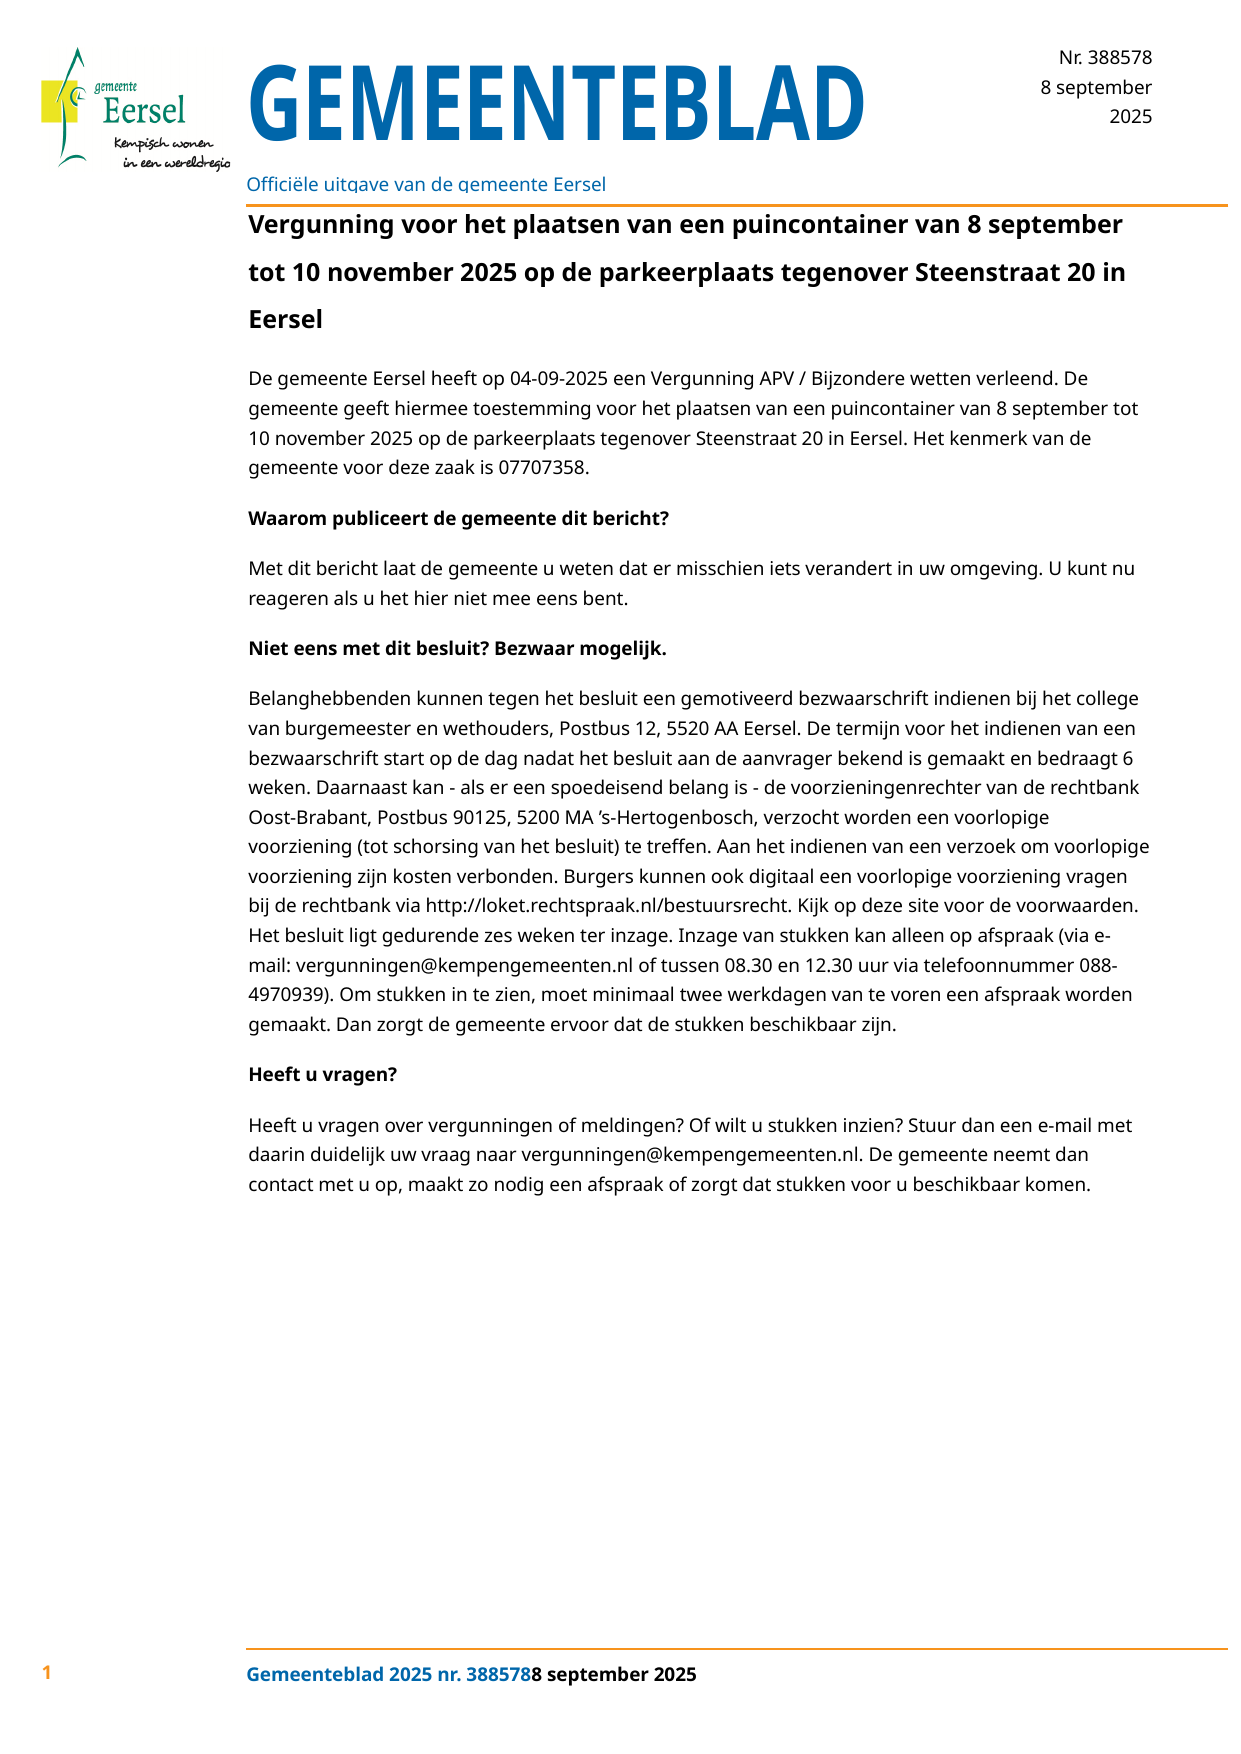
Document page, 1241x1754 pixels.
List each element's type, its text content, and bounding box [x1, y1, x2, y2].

text Waarom publiceert de gemeente dit bericht? [248, 505, 1152, 530]
text Heeft u vragen? [248, 1061, 1152, 1087]
text Met dit bericht laat de gemeente u weten dat er misschien iets verandert in uw omgeving. U kunt nu reageren als u het hier niet mee eens bent. [248, 555, 1152, 610]
text De gemeente Eersel heeft op 04-09-2025 een Vergunning APV / Bijzondere wetten verleend. De gemeente geeft hiermee toestemming voor het plaatsen van een puincontainer van 8 september tot 10 november 2025 op de parkeerplaats tegenover Steenstraat 20 in Eersel. Het kenmerk van de gemeente voor deze zaak is 07707358. [248, 366, 1152, 480]
text Heeft u vragen over vergunningen of meldingen? Of wilt u stukken inzien? Stuur dan een e-mail met daarin duidelijk uw vraag naar vergunningen@kempengemeenten.nl. De gemeente neemt dan contact met u op, maakt zo nodig een afspraak of zorgt dat stukken voor u beschikbaar komen. [248, 1112, 1152, 1197]
picture [41, 47, 231, 172]
text Niet eens met dit besluit? Bezwaar mogelijk. [248, 635, 1152, 661]
text Belanghebbenden kunnen tegen het besluit een gemotiveerd bezwaarschrift indienen bij het college van burgemeester en wethouders, Postbus 12, 5520 AA Eersel. De termijn voor het indienen van een bezwaarschrift start op de dag nadat het besluit aan de aanvrager bekend is gemaakt en bedraagt 6 weken. Daarnaast kan - als er een spoedeisend belang is - de voorzieningenrechter van de rechtbank Oost-Brabant, Postbus 90125, 5200 MA ’s-Hertogenbosch, verzocht worden een voorlopige voorziening (tot schorsing van het besluit) te treffen. Aan het indienen van een verzoek om voorlopige voorziening zijn kosten verbonden. Burgers kunnen ook digitaal een voorlopige voorziening vragen bij de rechtbank via http://loket.rechtspraak.nl/bestuursrecht. Kijk op deze site voor de voorwaarden. Het besluit ligt gedurende zes weken ter inzage. Inzage van stukken kan alleen op afspraak (via e-mail: vergunningen@kempengemeenten.nl of tussen 08.30 en 12.30 uur via telefoonnummer 088-4970939). Om stukken in te zien, moet minimaal twee werkdagen van te voren een afspraak worden gemaakt. Dan zorgt de gemeente ervoor dat de stukken beschikbaar zijn. [248, 686, 1152, 1037]
text Vergunning voor het plaatsen van een puincontainer van 8 september tot 10 november 2025 op de parkeerplaats tegenover Steenstraat 20 in Eersel [248, 207, 1152, 336]
